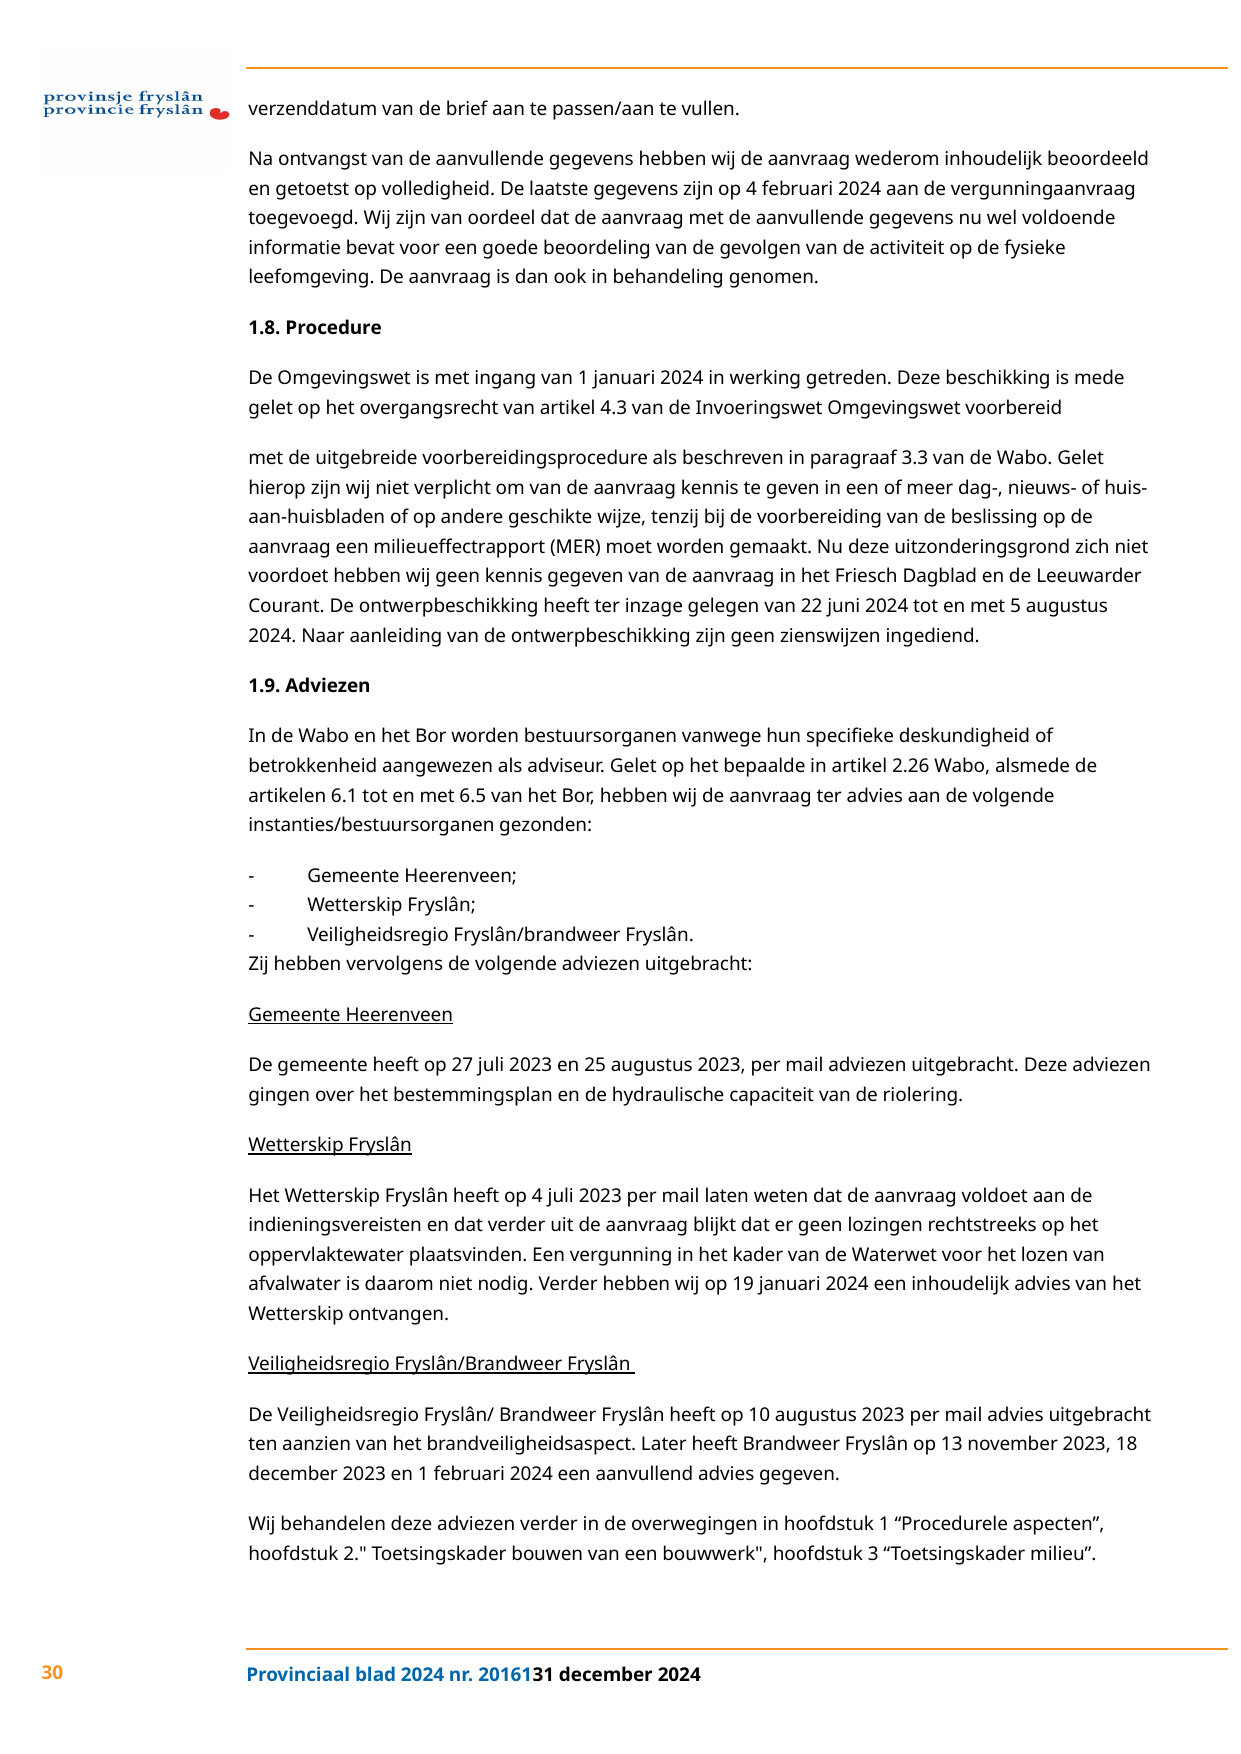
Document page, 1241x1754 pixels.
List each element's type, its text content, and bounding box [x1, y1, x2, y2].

text met de uitgebreide voorbereidingsprocedure als beschreven in paragraaf 3.3 van de Wabo. Gelet hierop zijn wij niet verplicht om van de aanvraag kennis te geven in een of meer dag-, nieuws- of huis-aan-huisbladen of op andere geschikte wijze, tenzij bij de voorbereiding van de beslissing op de aanvraag een milieueffectrapport (MER) moet worden gemaakt. Nu deze uitzonderingsgrond zich niet voordoet hebben wij geen kennis gegeven van de aanvraag in het Friesch Dagblad en de Leeuwarder Courant. De ontwerpbeschikking heeft ter inzage gelegen van 22 juni 2024 tot en met 5 augustus 2024. Naar aanleiding van de ontwerpbeschikking zijn geen zienswijzen ingediend. [248, 444, 1152, 648]
text 1.9. Adviezen [248, 672, 1152, 698]
text Zij hebben vervolgens de volgende adviezen uitgebracht: [248, 951, 1152, 976]
list Gemeente Heerenveen; [248, 862, 1152, 888]
text De Veiligheidsregio Fryslân/ Brandweer Fryslân heeft op 10 augustus 2023 per mail advies uitgebracht ten aanzien van het brandveiligheidsaspect. Later heeft Brandweer Fryslân op 13 november 2023, 18 december 2023 en 1 februari 2024 een aanvullend advies gegeven. [248, 1401, 1152, 1486]
list Wetterskip Fryslân; [248, 891, 1152, 917]
text In de Wabo en het Bor worden bestuursorganen vanwege hun specifieke deskundigheid of betrokkenheid aangewezen als adviseur. Gelet op het bepaalde in artikel 2.26 Wabo, alsmede de artikelen 6.1 tot en met 6.5 van het Bor, hebben wij de aanvraag ter advies aan de volgende instanties/bestuursorganen gezonden: [248, 723, 1152, 837]
text Wetterskip Fryslân [248, 1131, 1152, 1157]
text De gemeente heeft op 27 juli 2023 en 25 augustus 2023, per mail adviezen uitgebracht. Deze adviezen gingen over het bestemmingsplan en de hydraulische capaciteit van de riolering. [248, 1051, 1152, 1107]
text 1.8. Procedure [248, 314, 1152, 340]
list Veiligheidsregio Fryslân/brandweer Fryslân. [248, 921, 1152, 947]
text verzenddatum van de brief aan te passen/aan te vullen. [248, 95, 1152, 121]
text Het Wetterskip Fryslân heeft op 4 juli 2023 per mail laten weten dat de aanvraag voldoet aan de indieningsvereisten en dat verder uit de aanvraag blijkt dat er geen lozingen rechtstreeks op het oppervlaktewater plaatsvinden. Een vergunning in het kader van de Waterwet voor het lozen van afvalwater is daarom niet nodig. Verder hebben wij op 19 januari 2024 een inhoudelijk advies van het Wetterskip ontvangen. [248, 1182, 1152, 1326]
text Gemeente Heerenveen [248, 1001, 1152, 1027]
picture [41, 47, 231, 172]
text Na ontvangst van de aanvullende gegevens hebben wij de aanvraag wederom inhoudelijk beoordeeld en getoetst op volledigheid. De laatste gegevens zijn op 4 februari 2024 aan de vergunningaanvraag toegevoegd. Wij zijn van oordeel dat de aanvraag met de aanvullende gegevens nu wel voldoende informatie bevat voor een goede beoordeling van de gevolgen van de activiteit op de fysieke leefomgeving. De aanvraag is dan ook in behandeling genomen. [248, 145, 1152, 289]
text De Omgevingswet is met ingang van 1 januari 2024 in werking getreden. Deze beschikking is mede gelet op het overgangsrecht van artikel 4.3 van de Invoeringswet Omgevingswet voorbereid [248, 364, 1152, 420]
text Veiligheidsregio Fryslân/Brandweer Fryslân [248, 1351, 1152, 1376]
text Wij behandelen deze adviezen verder in de overwegingen in hoofdstuk 1 “Procedurele aspecten”, hoofdstuk 2." Toetsingskader bouwen van een bouwwerk", hoofdstuk 3 “Toetsingskader milieu”. [248, 1511, 1152, 1566]
